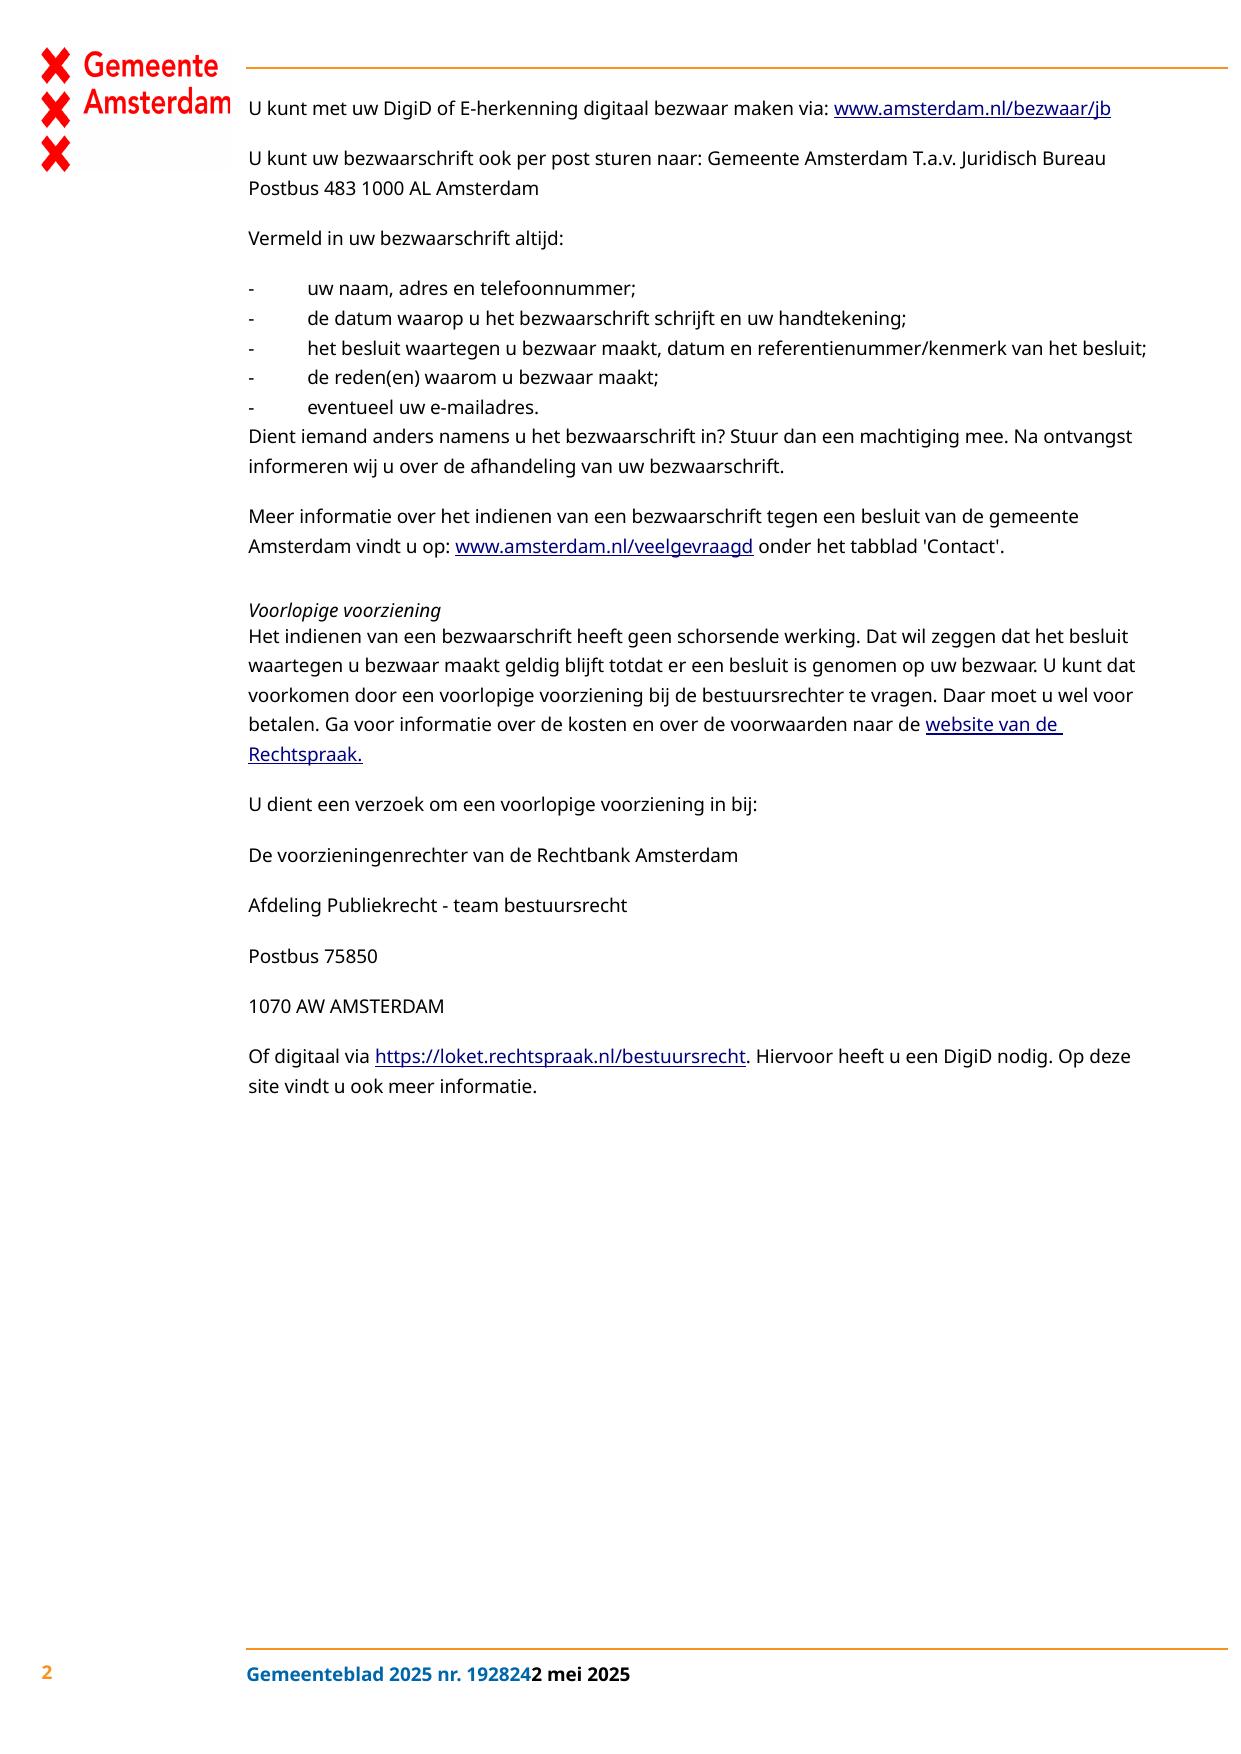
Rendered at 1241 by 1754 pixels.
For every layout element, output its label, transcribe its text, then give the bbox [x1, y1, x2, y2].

text Afdeling Publiekrecht - team bestuursrecht [248, 892, 1152, 918]
text Dient iemand anders namens u het bezwaarschrift in? Stuur dan een machtiging mee. Na ontvangst informeren wij u over de afhandeling van uw bezwaarschrift. [248, 423, 1152, 479]
text Het indienen van een bezwaarschrift heeft geen schorsende werking. Dat wil zeggen dat het besluit waartegen u bezwaar maakt geldig blijft totdat er een besluit is genomen op uw bezwaar. U kunt dat voorkomen door een voorlopige voorziening bij de bestuursrechter te vragen. Daar moet u wel voor betalen. Ga voor informatie over de kosten en over de voorwaarden naar de website van de Rechtspraak. [248, 623, 1152, 767]
text U kunt met uw DigiD of E-herkenning digitaal bezwaar maken via: www.amsterdam.nl/bezwaar/jb [248, 95, 1152, 121]
text Vermeld in uw bezwaarschrift altijd: [248, 225, 1152, 251]
text U dient een verzoek om een voorlopige voorziening in bij: [248, 792, 1152, 817]
list het besluit waartegen u bezwaar maakt, datum en referentienummer/kenmerk van het besluit; [248, 335, 1152, 361]
list de datum waarop u het bezwaarschrift schrijft en uw handtekening; [248, 305, 1152, 331]
text De voorzieningenrechter van de Rechtbank Amsterdam [248, 842, 1152, 868]
text Meer informatie over het indienen van een bezwaarschrift tegen een besluit van de gemeente Amsterdam vindt u op: www.amsterdam.nl/veelgevraagd onder het tabblad 'Contact'. [248, 503, 1152, 559]
list de reden(en) waarom u bezwaar maakt; [248, 364, 1152, 390]
list eventueel uw e-mailadres. [248, 394, 1152, 420]
text 1070 AW AMSTERDAM [248, 993, 1152, 1019]
picture [41, 47, 231, 172]
text U kunt uw bezwaarschrift ook per post sturen naar: Gemeente Amsterdam T.a.v. Juridisch Bureau Postbus 483 1000 AL Amsterdam [248, 145, 1152, 201]
text Of digitaal via https://loket.rechtspraak.nl/bestuursrecht. Hiervoor heeft u een DigiD nodig. Op deze site vindt u ook meer informatie. [248, 1044, 1152, 1099]
text Voorlopige voorziening [248, 597, 1152, 623]
text Postbus 75850 [248, 943, 1152, 968]
list uw naam, adres en telefoonnummer; [248, 276, 1152, 301]
